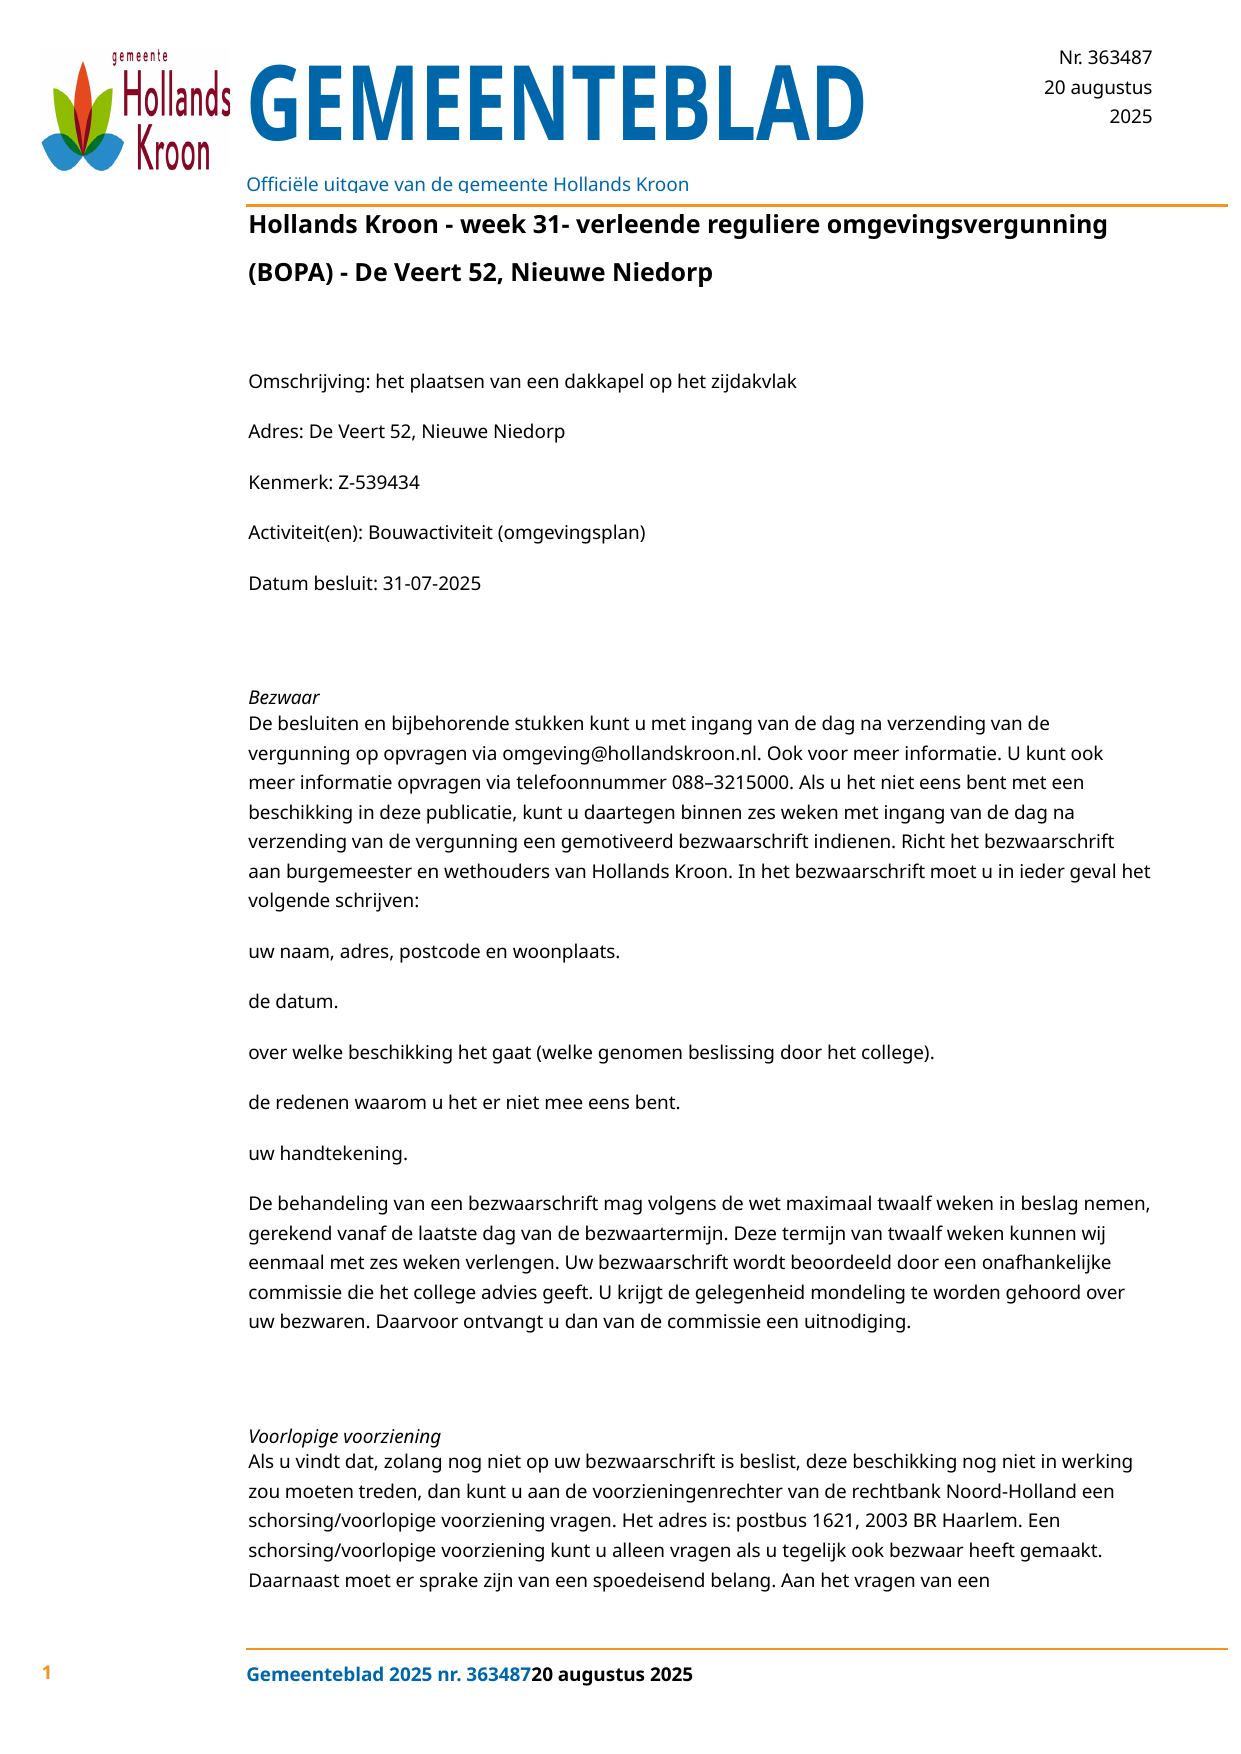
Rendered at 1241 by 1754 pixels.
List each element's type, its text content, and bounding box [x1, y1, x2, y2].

text de redenen waarom u het er niet mee eens bent. [248, 1089, 1152, 1115]
text Als u vindt dat, zolang nog niet op uw bezwaarschrift is beslist, deze beschikking nog niet in werking zou moeten treden, dan kunt u aan de voorzieningenrechter van de rechtbank Noord-Holland een schorsing/voorlopige voorziening vragen. Het adres is: postbus 1621, 2003 BR Haarlem. Een schorsing/voorlopige voorziening kunt u alleen vragen als u tegelijk ook bezwaar heeft gemaakt. Daarnaast moet er sprake zijn van een spoedeisend belang. Aan het vragen van een [248, 1448, 1152, 1593]
text Adres: De Veert 52, Nieuwe Niedorp [248, 419, 1152, 444]
text Omschrijving: het plaatsen van een dakkapel op het zijdakvlak [248, 368, 1152, 394]
text De behandeling van een bezwaarschrift mag volgens de wet maximaal twaalf weken in beslag nemen, gerekend vanaf de laatste dag van de bezwaartermijn. Deze termijn van twaalf weken kunnen wij eenmaal met zes weken verlengen. Uw bezwaarschrift wordt beoordeeld door een onafhankelijke commissie die het college advies geeft. U krijgt de gelegenheid mondeling te worden gehoord over uw bezwaren. Daarvoor ontvangt u dan van de commissie een uitnodiging. [248, 1190, 1152, 1334]
text de datum. [248, 988, 1152, 1014]
text Activiteit(en): Bouwactiviteit (omgevingsplan) [248, 519, 1152, 545]
text Voorlopige voorziening [248, 1423, 1152, 1448]
text over welke beschikking het gaat (welke genomen beslissing door het college). [248, 1039, 1152, 1064]
text Datum besluit: 31-07-2025 [248, 570, 1152, 596]
text Hollands Kroon - week 31- verleende reguliere omgevingsvergunning (BOPA) - De Veert 52, Nieuwe Niedorp [248, 207, 1152, 288]
text uw naam, adres, postcode en woonplaats. [248, 938, 1152, 964]
picture [41, 47, 231, 172]
text Kenmerk: Z-539434 [248, 469, 1152, 495]
text De besluiten en bijbehorende stukken kunt u met ingang van de dag na verzending van de vergunning op opvragen via omgeving@hollandskroon.nl. Ook voor meer informatie. U kunt ook meer informatie opvragen via telefoonnummer 088–3215000. Als u het niet eens bent met een beschikking in deze publicatie, kunt u daartegen binnen zes weken met ingang van de dag na verzending van de vergunning een gemotiveerd bezwaarschrift indienen. Richt het bezwaarschrift aan burgemeester en wethouders van Hollands Kroon. In het bezwaarschrift moet u in ieder geval het volgende schrijven: [248, 710, 1152, 913]
text Bezwaar [248, 684, 1152, 710]
text uw handtekening. [248, 1140, 1152, 1165]
